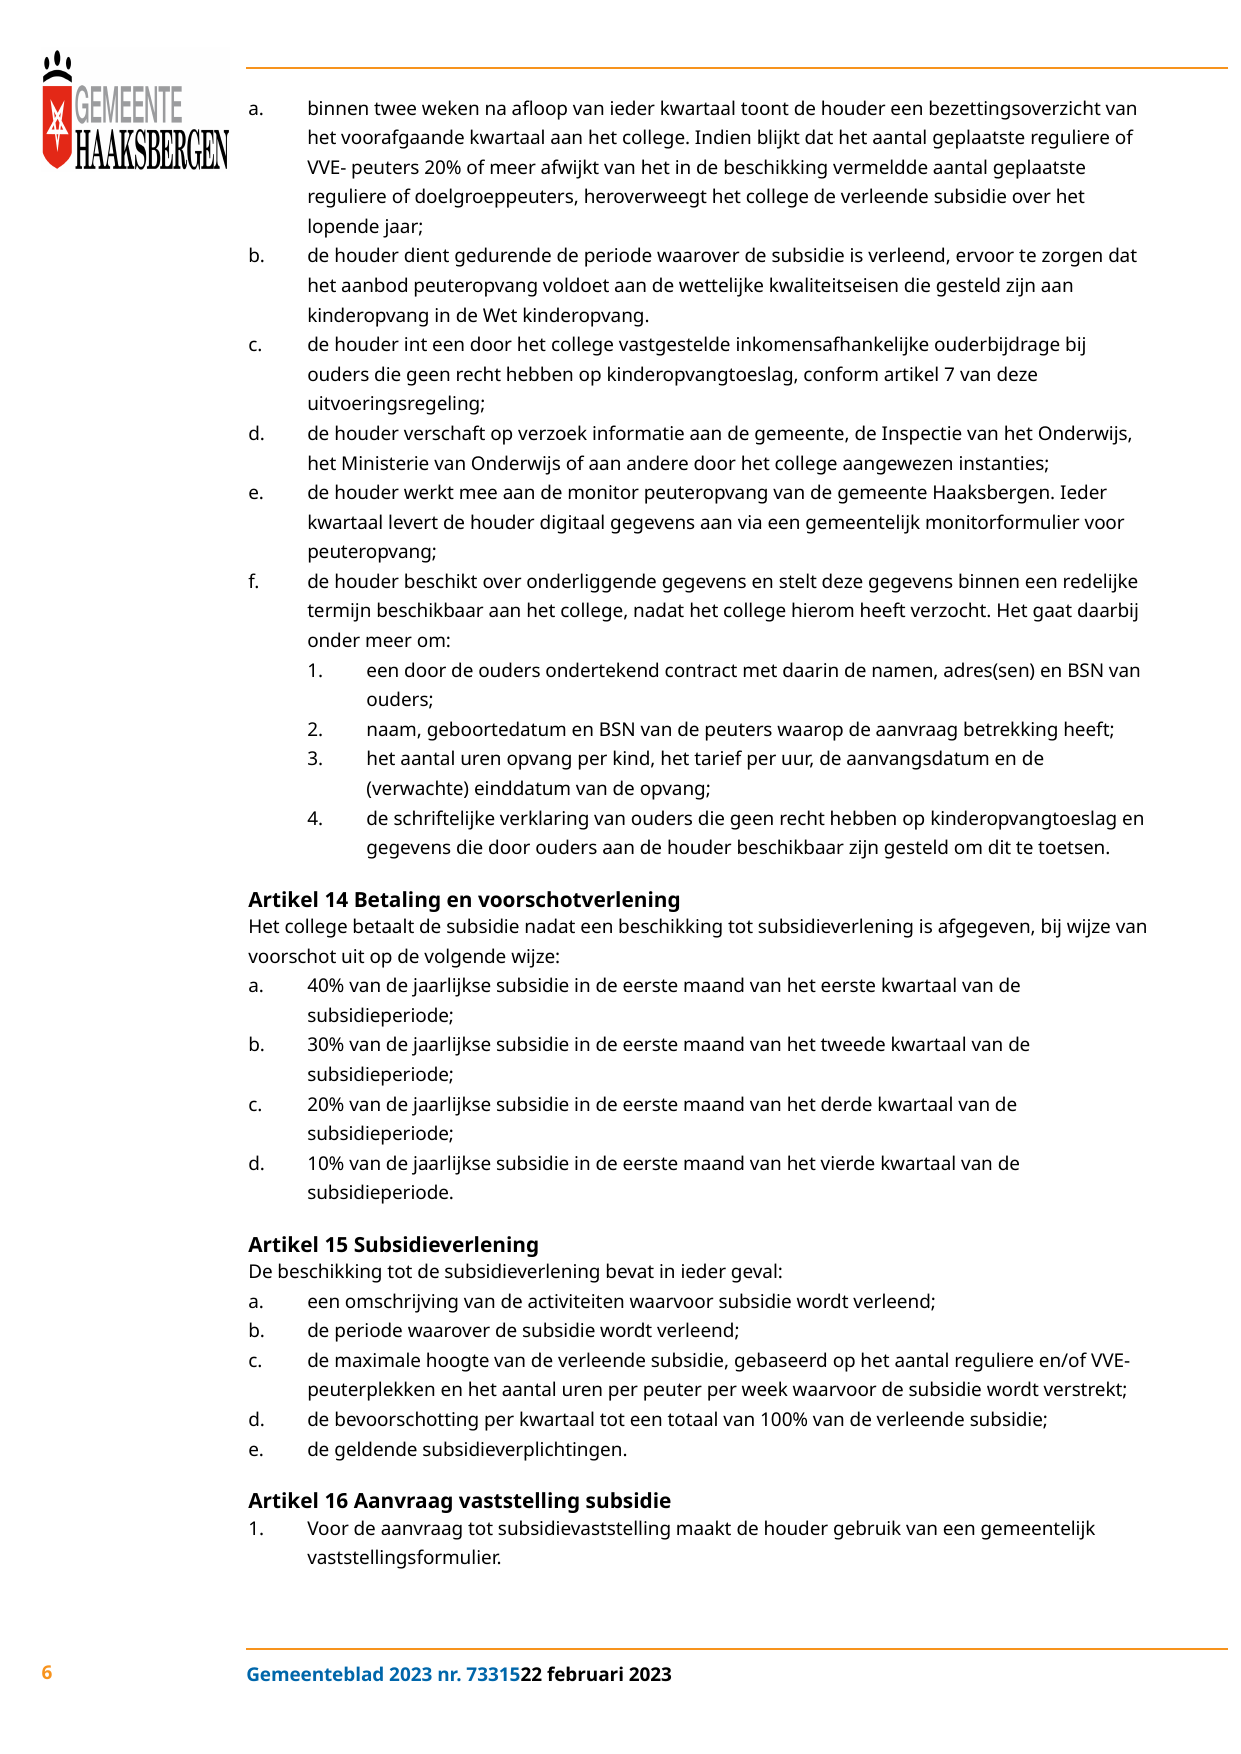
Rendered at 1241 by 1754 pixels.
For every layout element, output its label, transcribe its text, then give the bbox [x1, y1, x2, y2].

list naam, geboortedatum en BSN van de peuters waarop de aanvraag betrekking heeft; [307, 716, 1152, 742]
list de houder int een door het college vastgestelde inkomensafhankelijke ouderbijdrage bij ouders die geen recht hebben op kinderopvangtoeslag, conform artikel 7 van deze uitvoeringsregeling; [248, 331, 1152, 416]
list 30% van de jaarlijkse subsidie in de eerste maand van het tweede kwartaal van de subsidieperiode; [248, 1032, 1152, 1087]
text Artikel 14 Betaling en voorschotverlening [248, 885, 1152, 913]
list 40% van de jaarlijkse subsidie in de eerste maand van het eerste kwartaal van de subsidieperiode; [248, 972, 1152, 1028]
list een door de ouders ondertekend contract met daarin de namen, adres(sen) en BSN van ouders; [307, 657, 1152, 712]
list de bevoorschotting per kwartaal tot een totaal van 100% van de verleende subsidie; [248, 1406, 1152, 1432]
list binnen twee weken na afloop van ieder kwartaal toont de houder een bezettingsoverzicht van het voorafgaande kwartaal aan het college. Indien blijkt dat het aantal geplaatste reguliere of VVE- peuters 20% of meer afwijkt van het in de beschikking vermeldde aantal geplaatste reguliere of doelgroeppeuters, heroverweegt het college de verleende subsidie over het lopende jaar; [248, 95, 1152, 239]
list de schriftelijke verklaring van ouders die geen recht hebben op kinderopvangtoeslag en gegevens die door ouders aan de houder beschikbaar zijn gesteld om dit te toetsen. [307, 805, 1152, 860]
list de houder verschaft op verzoek informatie aan de gemeente, de Inspectie van het Onderwijs, het Ministerie van Onderwijs of aan andere door het college aangewezen instanties; [248, 420, 1152, 476]
list 10% van de jaarlijkse subsidie in de eerste maand van het vierde kwartaal van de subsidieperiode. [248, 1150, 1152, 1205]
list 20% van de jaarlijkse subsidie in de eerste maand van het derde kwartaal van de subsidieperiode; [248, 1091, 1152, 1146]
list de geldende subsidieverplichtingen. [248, 1436, 1152, 1462]
list een omschrijving van de activiteiten waarvoor subsidie wordt verleend; [248, 1288, 1152, 1314]
text Artikel 15 Subsidieverlening [248, 1230, 1152, 1258]
list Voor de aanvraag tot subsidievaststelling maakt de houder gebruik van een gemeentelijk vaststellingsformulier. [248, 1515, 1152, 1570]
picture [41, 47, 231, 172]
text Het college betaalt de subsidie nadat een beschikking tot subsidieverlening is afgegeven, bij wijze van voorschot uit op de volgende wijze: [248, 913, 1152, 968]
list de houder werkt mee aan de monitor peuteropvang van de gemeente Haaksbergen. Ieder kwartaal levert de houder digitaal gegevens aan via een gemeentelijk monitorformulier voor peuteropvang; [248, 479, 1152, 564]
list de houder dient gedurende de periode waarover de subsidie is verleend, ervoor te zorgen dat het aanbod peuteropvang voldoet aan de wettelijke kwaliteitseisen die gesteld zijn aan kinderopvang in de Wet kinderopvang. [248, 243, 1152, 328]
list de maximale hoogte van de verleende subsidie, gebaseerd op het aantal reguliere en/of VVE-peuterplekken en het aantal uren per peuter per week waarvoor de subsidie wordt verstrekt; [248, 1347, 1152, 1402]
text De beschikking tot de subsidieverlening bevat in ieder geval: [248, 1258, 1152, 1284]
text Artikel 16 Aanvraag vaststelling subsidie [248, 1486, 1152, 1515]
list de periode waarover de subsidie wordt verleend; [248, 1317, 1152, 1343]
list het aantal uren opvang per kind, het tarief per uur, de aanvangsdatum en de (verwachte) einddatum van de opvang; [307, 746, 1152, 801]
list de houder beschikt over onderliggende gegevens en stelt deze gegevens binnen een redelijke termijn beschikbaar aan het college, nadat het college hierom heeft verzocht. Het gaat daarbij onder meer om: [248, 568, 1152, 653]
